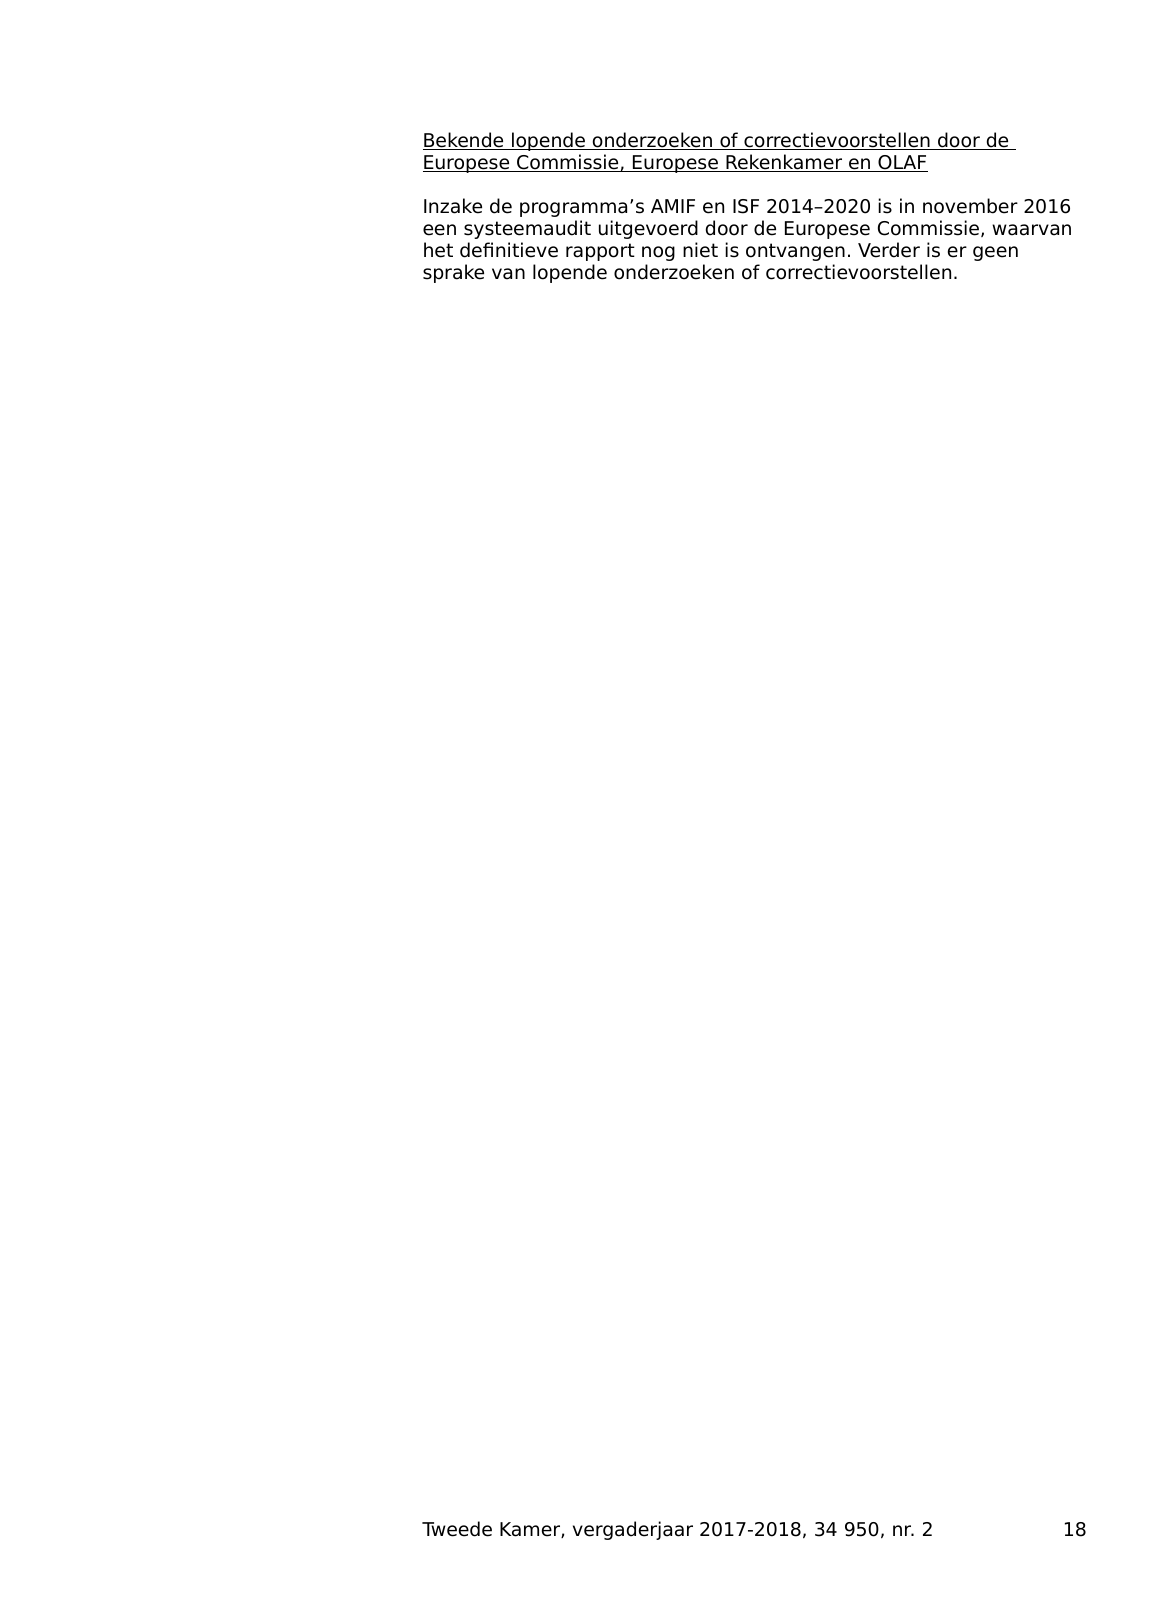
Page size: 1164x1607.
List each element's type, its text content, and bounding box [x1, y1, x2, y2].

subtitle Bekende lopende onderzoeken of correctievoorstellen door de Europese Commissie, Europese Rekenkamer en OLAF [422, 130, 1087, 174]
text Inzake de programma’s AMIF en ISF 2014–2020 is in november 2016 een systeemaudit uitgevoerd door de Europese Commissie, waarvan het definitieve rapport nog niet is ontvangen. Verder is er geen sprake van lopende onderzoeken of correctievoorstellen. [422, 196, 1087, 284]
